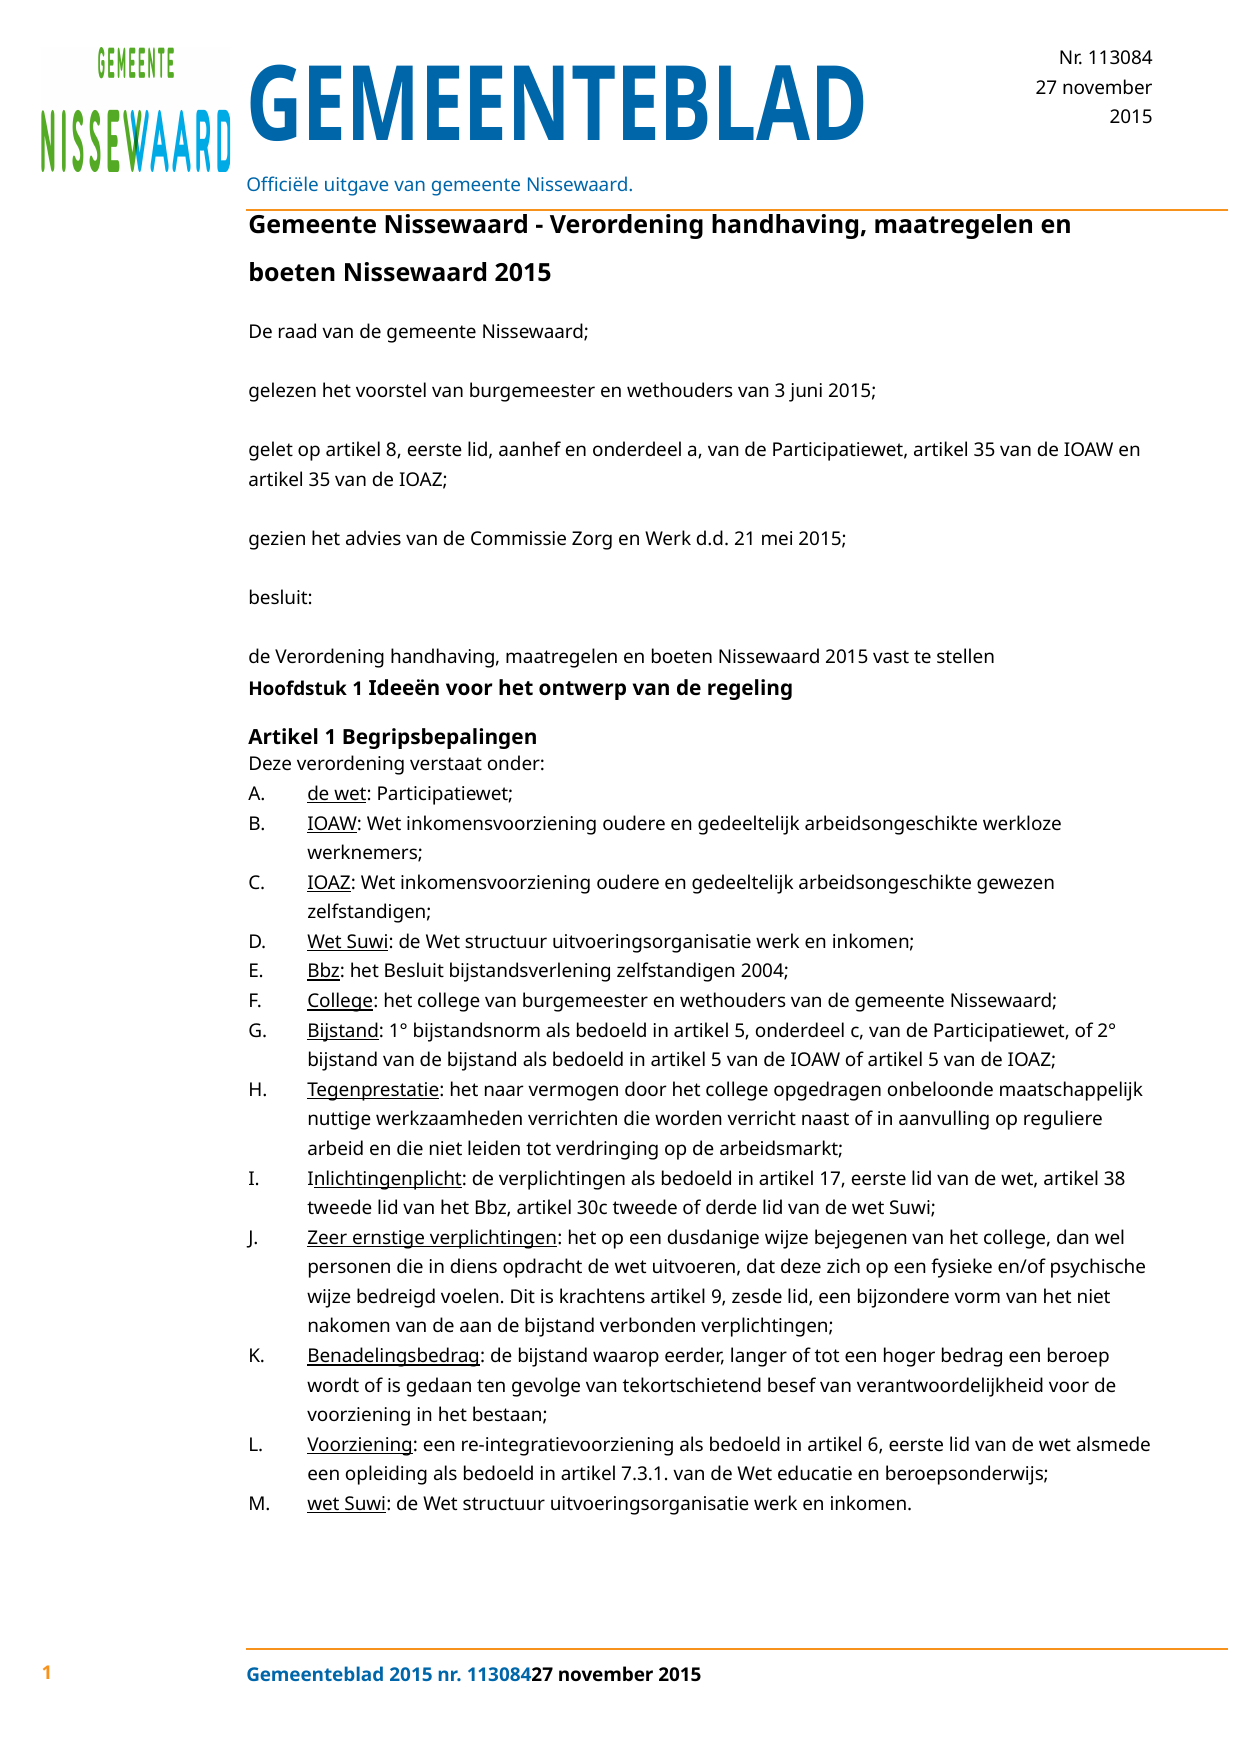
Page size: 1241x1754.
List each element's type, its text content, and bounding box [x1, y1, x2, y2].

picture [200, 151, 206, 172]
list de wet: Participatiewet; [248, 780, 1152, 806]
text De raad van de gemeente Nissewaard; [248, 318, 1152, 344]
text de Verordening handhaving, maatregelen en boeten Nissewaard 2015 vast te stellen [248, 643, 1152, 669]
picture [176, 157, 187, 172]
list Benadelingsbedrag: de bijstand waarop eerder, langer of tot een hoger bedrag een beroep wordt of is gedaan ten gevolge van tekortschietend besef van verantwoordelijkheid voor de voorziening in het bestaan; [248, 1342, 1152, 1427]
picture [201, 122, 206, 138]
text gelet op artikel 8, eerste lid, aanhef en onderdeel a, van de Participatiewet, artikel 35 van de IOAW en artikel 35 van de IOAZ; [248, 436, 1152, 492]
list Bijstand: 1° bijstandsnorm als bedoeld in artikel 5, onderdeel c, van de Participatiewet, of 2° bijstand van de bijstand als bedoeld in artikel 5 van de IOAW of artikel 5 van de IOAZ; [248, 1017, 1152, 1072]
list Bbz: het Besluit bijstandsverlening zelfstandigen 2004; [248, 958, 1152, 983]
list Zeer ernstige verplichtingen: het op een dusdanige wijze bejegenen van het college, dan wel personen die in diens opdracht de wet uitvoeren, dat deze zich op een fysieke en/of psychische wijze bedreigd voelen. Dit is krachtens artikel 9, zesde lid, een bijzondere vorm van het niet nakomen van de aan de bijstand verbonden verplichtingen; [248, 1224, 1152, 1338]
picture [154, 157, 165, 172]
text besluit: [248, 584, 1152, 610]
text Deze verordening verstaat onder: [248, 751, 1152, 776]
list IOAW: Wet inkomensvoorziening oudere en gedeeltelijk arbeidsongeschikte werkloze werknemers; [248, 810, 1152, 865]
list Inlichtingenplicht: de verplichtingen als bedoeld in artikel 17, eerste lid van de wet, artikel 38 tweede lid van het Bbz, artikel 30c tweede of derde lid van de wet Suwi; [248, 1165, 1152, 1220]
list Tegenprestatie: het naar vermogen door het college opgedragen onbeloonde maatschappelijk nuttige werkzaamheden verrichten die worden verricht naast of in aanvulling op reguliere arbeid en die niet leiden tot verdringing op de arbeidsmarkt; [248, 1076, 1152, 1161]
picture [222, 122, 227, 160]
list Voorziening: een re-integratievoorziening als bedoeld in artikel 6, eerste lid van de wet alsmede een opleiding als bedoeld in artikel 7.3.1. van de Wet educatie en beroepsonderwijs; [248, 1431, 1152, 1486]
list wet Suwi: de Wet structuur uitvoeringsorganisatie werk en inkomen. [248, 1490, 1152, 1516]
text Artikel 1 Begripsbepalingen [248, 722, 1152, 751]
picture [41, 47, 231, 172]
text Gemeente Nissewaard - Verordening handhaving, maatregelen en boeten Nissewaard 2015 [248, 211, 1152, 288]
list IOAZ: Wet inkomensvoorziening oudere en gedeeltelijk arbeidsongeschikte gewezen zelfstandigen; [248, 869, 1152, 924]
list Wet Suwi: de Wet structuur uitvoeringsorganisatie werk en inkomen; [248, 928, 1152, 954]
text gelezen het voorstel van burgemeester en wethouders van 3 juni 2015; [248, 377, 1152, 403]
text Hoofdstuk 1 Ideeën voor het ontwerp van de regeling [248, 673, 1152, 701]
list College: het college van burgemeester en wethouders van de gemeente Nissewaard; [248, 987, 1152, 1013]
text gezien het advies van de Commissie Zorg en Werk d.d. 21 mei 2015; [248, 525, 1152, 551]
